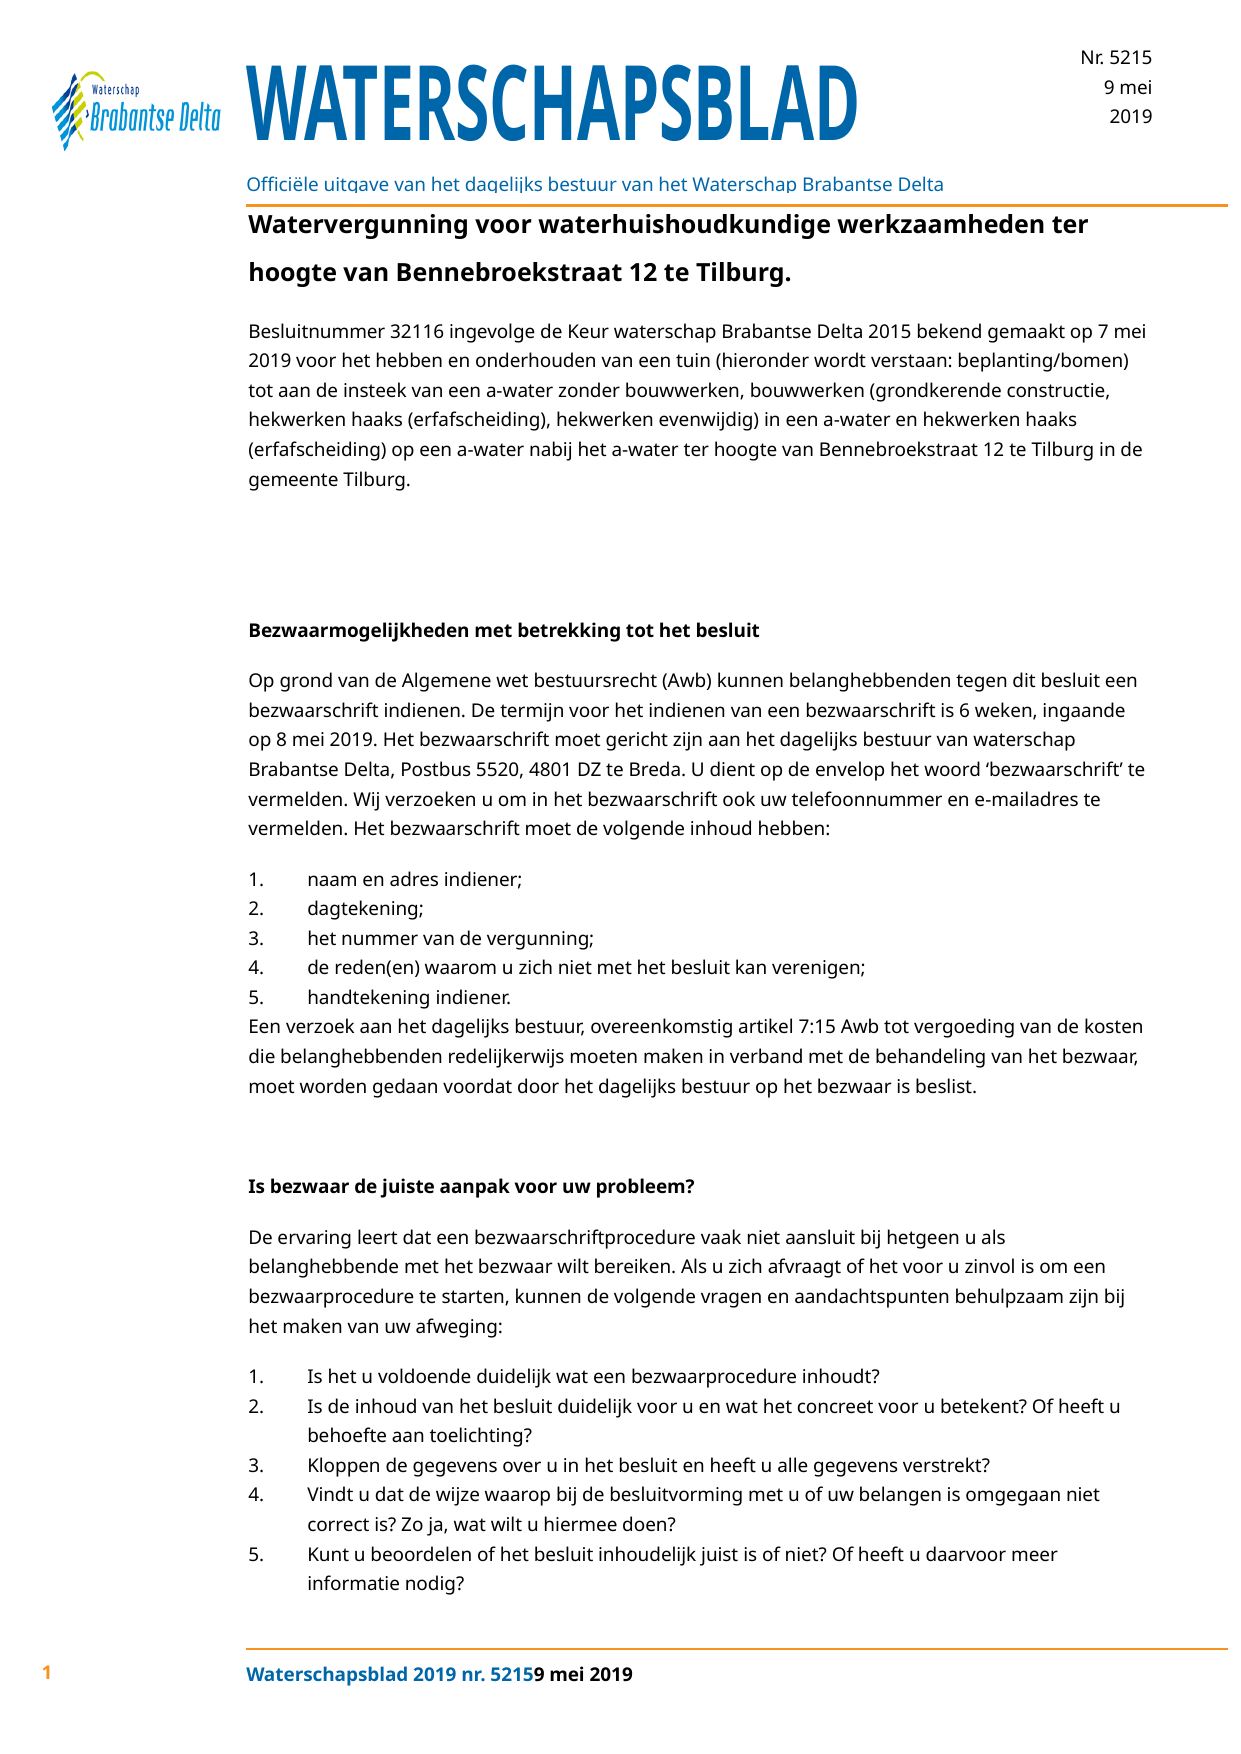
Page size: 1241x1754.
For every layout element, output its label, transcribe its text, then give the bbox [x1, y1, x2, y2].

list Kunt u beoordelen of het besluit inhoudelijk juist is of niet? Of heeft u daarvoor meer informatie nodig? [248, 1541, 1152, 1596]
list handtekening indiener. [248, 984, 1152, 1010]
text Bezwaarmogelijkheden met betrekking tot het besluit [248, 617, 1152, 643]
text De ervaring leert dat een bezwaarschriftprocedure vaak niet aansluit bij hetgeen u als belanghebbende met het bezwaar wilt bereiken. Als u zich afvraagt of het voor u zinvol is om een bezwaarprocedure te starten, kunnen de volgende vragen en aandachtspunten behulpzaam zijn bij het maken van uw afweging: [248, 1224, 1152, 1339]
list naam en adres indiener; [248, 866, 1152, 892]
list Is het u voldoende duidelijk wat een bezwaarprocedure inhoudt? [248, 1363, 1152, 1389]
text Watervergunning voor waterhuishoudkundige werkzaamheden ter hoogte van Bennebroekstraat 12 te Tilburg. [248, 207, 1152, 288]
list het nummer van de vergunning; [248, 925, 1152, 951]
list Vindt u dat de wijze waarop bij de besluitvorming met u of uw belangen is omgegaan niet correct is? Zo ja, wat wilt u hiermee doen? [248, 1482, 1152, 1537]
text Een verzoek aan het dagelijks bestuur, overeenkomstig artikel 7:15 Awb tot vergoeding van de kosten die belanghebbenden redelijkerwijs moeten maken in verband met de behandeling van het bezwaar, moet worden gedaan voordat door het dagelijks bestuur op het bezwaar is beslist. [248, 1014, 1152, 1099]
list Is de inhoud van het besluit duidelijk voor u en wat het concreet voor u betekent? Of heeft u behoefte aan toelichting? [248, 1393, 1152, 1448]
list de reden(en) waarom u zich niet met het besluit kan verenigen; [248, 954, 1152, 980]
picture [41, 47, 231, 172]
text Besluitnummer 32116 ingevolge de Keur waterschap Brabantse Delta 2015 bekend gemaakt op 7 mei 2019 voor het hebben en onderhouden van een tuin (hieronder wordt verstaan: beplanting/bomen) tot aan de insteek van een a-water zonder bouwwerken, bouwwerken (grondkerende constructie, hekwerken haaks (erfafscheiding), hekwerken evenwijdig) in een a-water en hekwerken haaks (erfafscheiding) op een a-water nabij het a-water ter hoogte van Bennebroekstraat 12 te Tilburg in de gemeente Tilburg. [248, 318, 1152, 492]
list Kloppen de gegevens over u in het besluit en heeft u alle gegevens verstrekt? [248, 1452, 1152, 1478]
text Is bezwaar de juiste aanpak voor uw probleem? [248, 1174, 1152, 1199]
list dagtekening; [248, 895, 1152, 921]
text Op grond van de Algemene wet bestuursrecht (Awb) kunnen belanghebbenden tegen dit besluit een bezwaarschrift indienen. De termijn voor het indienen van een bezwaarschrift is 6 weken, ingaande op 8 mei 2019. Het bezwaarschrift moet gericht zijn aan het dagelijks bestuur van waterschap Brabantse Delta, Postbus 5520, 4801 DZ te Breda. U dient op de envelop het woord ‘bezwaarschrift’ te vermelden. Wij verzoeken u om in het bezwaarschrift ook uw telefoonnummer en e‑mailadres te vermelden. Het bezwaarschrift moet de volgende inhoud hebben: [248, 667, 1152, 841]
